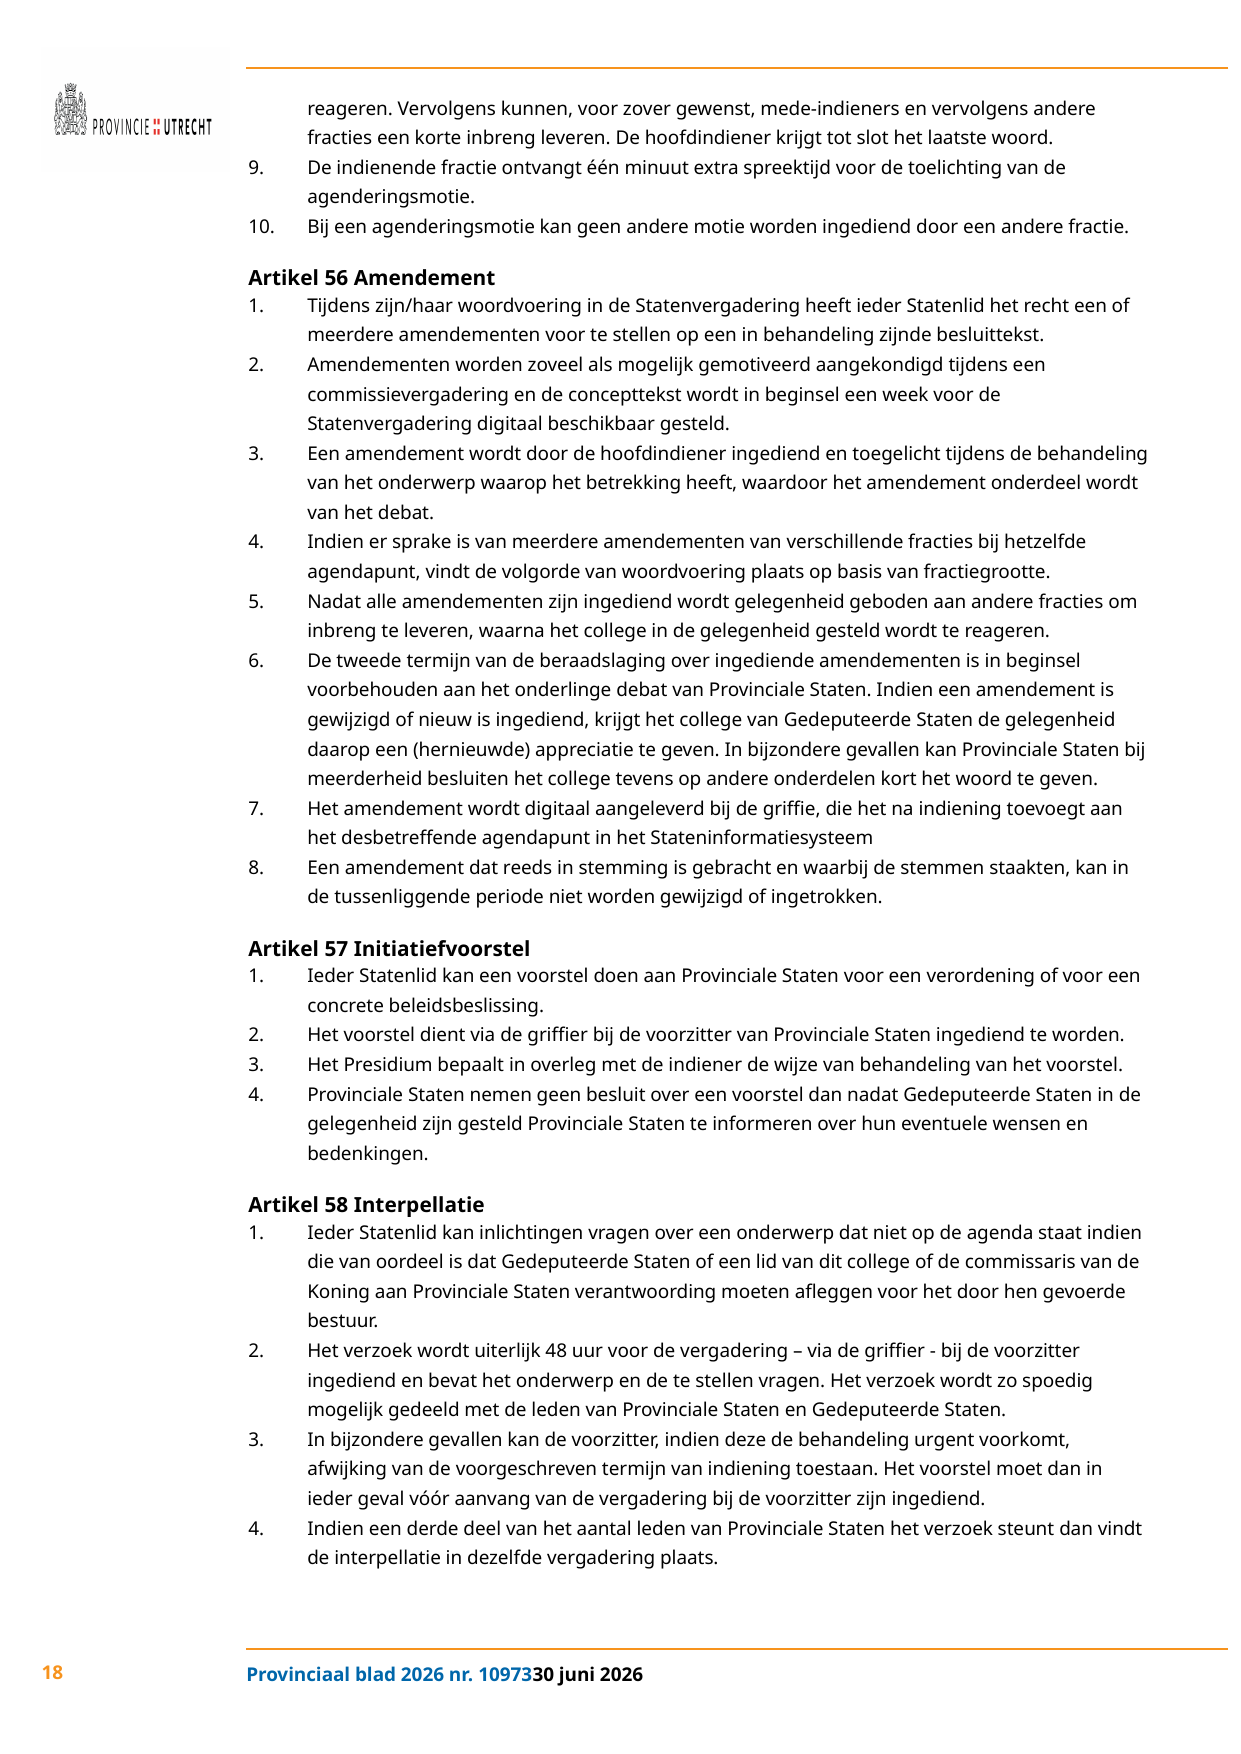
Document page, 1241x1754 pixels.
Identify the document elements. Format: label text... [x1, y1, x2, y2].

list Nadat alle amendementen zijn ingediend wordt gelegenheid geboden aan andere fracties om inbreng te leveren, waarna het college in de gelegenheid gesteld wordt te reageren. [248, 588, 1152, 643]
list In bijzondere gevallen kan de voorzitter, indien deze de behandeling urgent voorkomt, afwijking van de voorgeschreven termijn van indiening toestaan. Het voorstel moet dan in ieder geval vóór aanvang van de vergadering bij de voorzitter zijn ingediend. [248, 1426, 1152, 1511]
list Het voorstel dient via de griffier bij de voorzitter van Provinciale Staten ingediend te worden. [248, 1022, 1152, 1047]
list Een amendement dat reeds in stemming is gebracht en waarbij de stemmen staakten, kan in de tussenliggende periode niet worden gewijzigd of ingetrokken. [248, 854, 1152, 909]
list Indien er sprake is van meerdere amendementen van verschillende fracties bij hetzelfde agendapunt, vindt de volgorde van woordvoering plaats op basis van fractiegrootte. [248, 529, 1152, 584]
list Provinciale Staten nemen geen besluit over een voorstel dan nadat Gedeputeerde Staten in de gelegenheid zijn gesteld Provinciale Staten te informeren over hun eventuele wensen en bedenkingen. [248, 1081, 1152, 1166]
list Een amendement wordt door de hoofdindiener ingediend en toegelicht tijdens de behandeling van het onderwerp waarop het betrekking heeft, waardoor het amendement onderdeel wordt van het debat. [248, 440, 1152, 525]
list Amendementen worden zoveel als mogelijk gemotiveerd aangekondigd tijdens een commissievergadering en de concepttekst wordt in beginsel een week voor de Statenvergadering digitaal beschikbaar gesteld. [248, 351, 1152, 436]
picture [41, 47, 231, 172]
list Het amendement wordt digitaal aangeleverd bij de griffie, die het na indiening toevoegt aan het desbetreffende agendapunt in het Stateninformatiesysteem [248, 795, 1152, 850]
list reageren. Vervolgens kunnen, voor zover gewenst, mede-indieners en vervolgens andere fracties een korte inbreng leveren. De hoofdindiener krijgt tot slot het laatste woord. [248, 95, 1152, 150]
list De tweede termijn van de beraadslaging over ingediende amendementen is in beginsel voorbehouden aan het onderlinge debat van Provinciale Staten. Indien een amendement is gewijzigd of nieuw is ingediend, krijgt het college van Gedeputeerde Staten de gelegenheid daarop een (hernieuwde) appreciatie te geven. In bijzondere gevallen kan Provinciale Staten bij meerderheid besluiten het college tevens op andere onderdelen kort het woord te geven. [248, 647, 1152, 791]
text Artikel 57 Initiatiefvoorstel [248, 934, 1152, 962]
list Bij een agenderingsmotie kan geen andere motie worden ingediend door een andere fractie. [248, 213, 1152, 239]
list Indien een derde deel van het aantal leden van Provinciale Staten het verzoek steunt dan vindt de interpellatie in dezelfde vergadering plaats. [248, 1515, 1152, 1570]
text Artikel 58 Interpellatie [248, 1190, 1152, 1219]
list Ieder Statenlid kan inlichtingen vragen over een onderwerp dat niet op de agenda staat indien die van oordeel is dat Gedeputeerde Staten of een lid van dit college of de commissaris van de Koning aan Provinciale Staten verantwoording moeten afleggen voor het door hen gevoerde bestuur. [248, 1219, 1152, 1333]
list De indienende fractie ontvangt één minuut extra spreektijd voor de toelichting van de agenderingsmotie. [248, 154, 1152, 209]
list Tijdens zijn/haar woordvoering in de Statenvergadering heeft ieder Statenlid het recht een of meerdere amendementen voor te stellen op een in behandeling zijnde besluittekst. [248, 292, 1152, 347]
text Artikel 56 Amendement [248, 263, 1152, 292]
list Het verzoek wordt uiterlijk 48 uur voor de vergadering – via de griffier - bij de voorzitter ingediend en bevat het onderwerp en de te stellen vragen. Het verzoek wordt zo spoedig mogelijk gedeeld met de leden van Provinciale Staten en Gedeputeerde Staten. [248, 1337, 1152, 1422]
list Ieder Statenlid kan een voorstel doen aan Provinciale Staten voor een verordening of voor een concrete beleidsbeslissing. [248, 962, 1152, 1018]
list Het Presidium bepaalt in overleg met de indiener de wijze van behandeling van het voorstel. [248, 1051, 1152, 1077]
